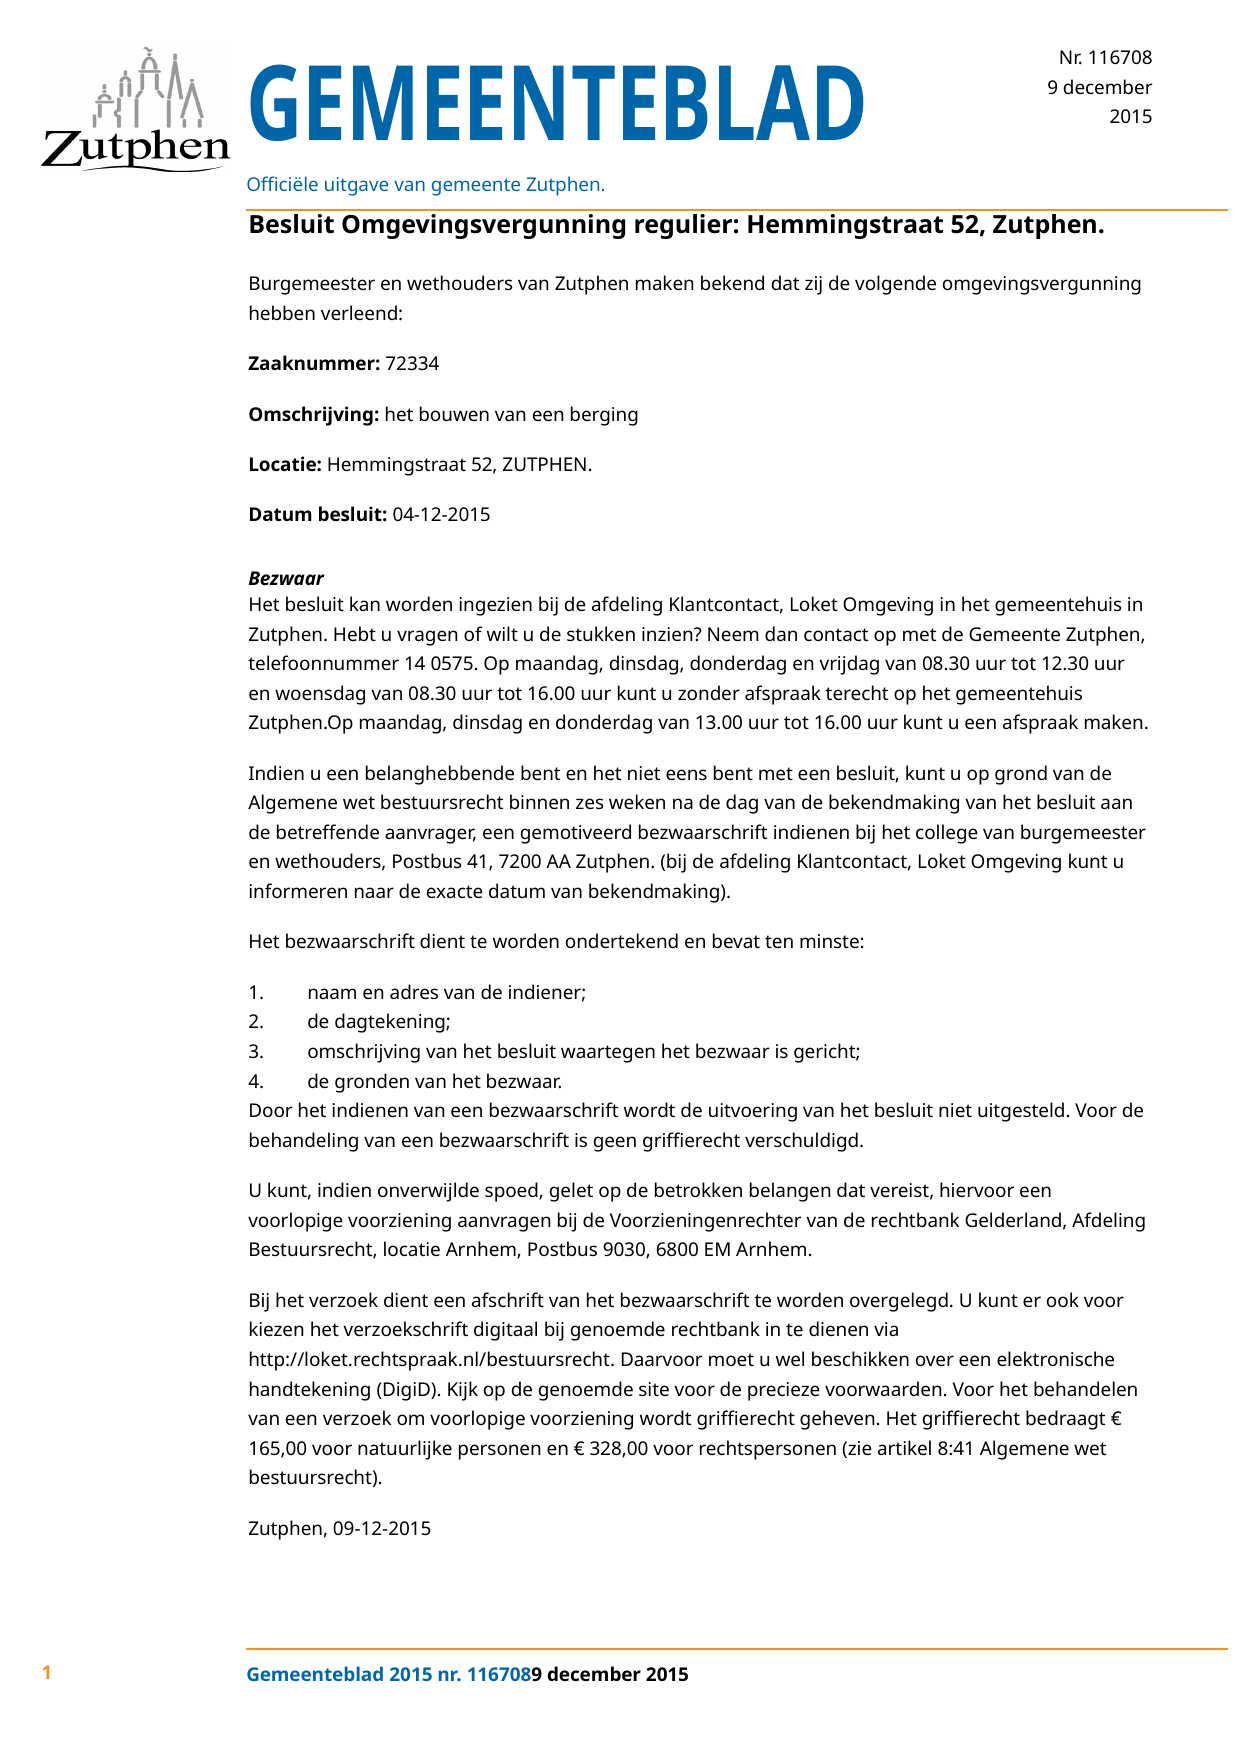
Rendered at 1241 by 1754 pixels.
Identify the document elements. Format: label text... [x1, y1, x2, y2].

text Locatie: Hemmingstraat 52, ZUTPHEN. [248, 451, 1152, 477]
text Door het indienen van een bezwaarschrift wordt de uitvoering van het besluit niet uitgesteld. Voor de behandeling van een bezwaarschrift is geen griffierecht verschuldigd. [248, 1097, 1152, 1153]
text Zaaknummer: 72334 [248, 350, 1152, 376]
text Bezwaar [248, 566, 1152, 591]
text Het bezwaarschrift dient te worden ondertekend en bevat ten minste: [248, 929, 1152, 954]
list naam en adres van de indiener; [248, 979, 1152, 1005]
text Indien u een belanghebbende bent en het niet eens bent met een besluit, kunt u op grond van de Algemene wet bestuursrecht binnen zes weken na de dag van de bekendmaking van het besluit aan de betreffende aanvrager, een gemotiveerd bezwaarschrift indienen bij het college van burgemeester en wethouders, Postbus 41, 7200 AA Zutphen. (bij de afdeling Klantcontact, Loket Omgeving kunt u informeren naar de exacte datum van bekendmaking). [248, 760, 1152, 904]
list omschrijving van het besluit waartegen het bezwaar is gericht; [248, 1038, 1152, 1064]
text Omschrijving: het bouwen van een berging [248, 401, 1152, 426]
text Besluit Omgevingsvergunning regulier: Hemmingstraat 52, Zutphen. [248, 211, 1152, 241]
picture [41, 47, 231, 172]
text Het besluit kan worden ingezien bij de afdeling Klantcontact, Loket Omgeving in het gemeentehuis in Zutphen. Hebt u vragen of wilt u de stukken inzien? Neem dan contact op met de Gemeente Zutphen, telefoonnummer 14 0575. Op maandag, dinsdag, donderdag en vrijdag van 08.30 uur tot 12.30 uur en woensdag van 08.30 uur tot 16.00 uur kunt u zonder afspraak terecht op het gemeentehuis Zutphen.Op maandag, dinsdag en donderdag van 13.00 uur tot 16.00 uur kunt u een afspraak maken. [248, 591, 1152, 735]
text U kunt, indien onverwijlde spoed, gelet op de betrokken belangen dat vereist, hiervoor een voorlopige voorziening aanvragen bij de Voorzieningenrechter van de rechtbank Gelderland, Afdeling Bestuursrecht, locatie Arnhem, Postbus 9030, 6800 EM Arnhem. [248, 1177, 1152, 1262]
list de dagtekening; [248, 1009, 1152, 1034]
text Datum besluit: 04-12-2015 [248, 502, 1152, 527]
list de gronden van het bezwaar. [248, 1068, 1152, 1094]
text Bij het verzoek dient een afschrift van het bezwaarschrift te worden overgelegd. U kunt er ook voor kiezen het verzoekschrift digitaal bij genoemde rechtbank in te dienen via http://loket.rechtspraak.nl/bestuursrecht. Daarvoor moet u wel beschikken over een elektronische handtekening (DigiD). Kijk op de genoemde site voor de precieze voorwaarden. Voor het behandelen van een verzoek om voorlopige voorziening wordt griffierecht geheven. Het griffierecht bedraagt € 165,00 voor natuurlijke personen en € 328,00 voor rechtspersonen (zie artikel 8:41 Algemene wet bestuursrecht). [248, 1287, 1152, 1490]
text Zutphen, 09-12-2015 [248, 1515, 1152, 1541]
text Burgemeester en wethouders van Zutphen maken bekend dat zij de volgende omgevingsvergunning hebben verleend: [248, 270, 1152, 326]
